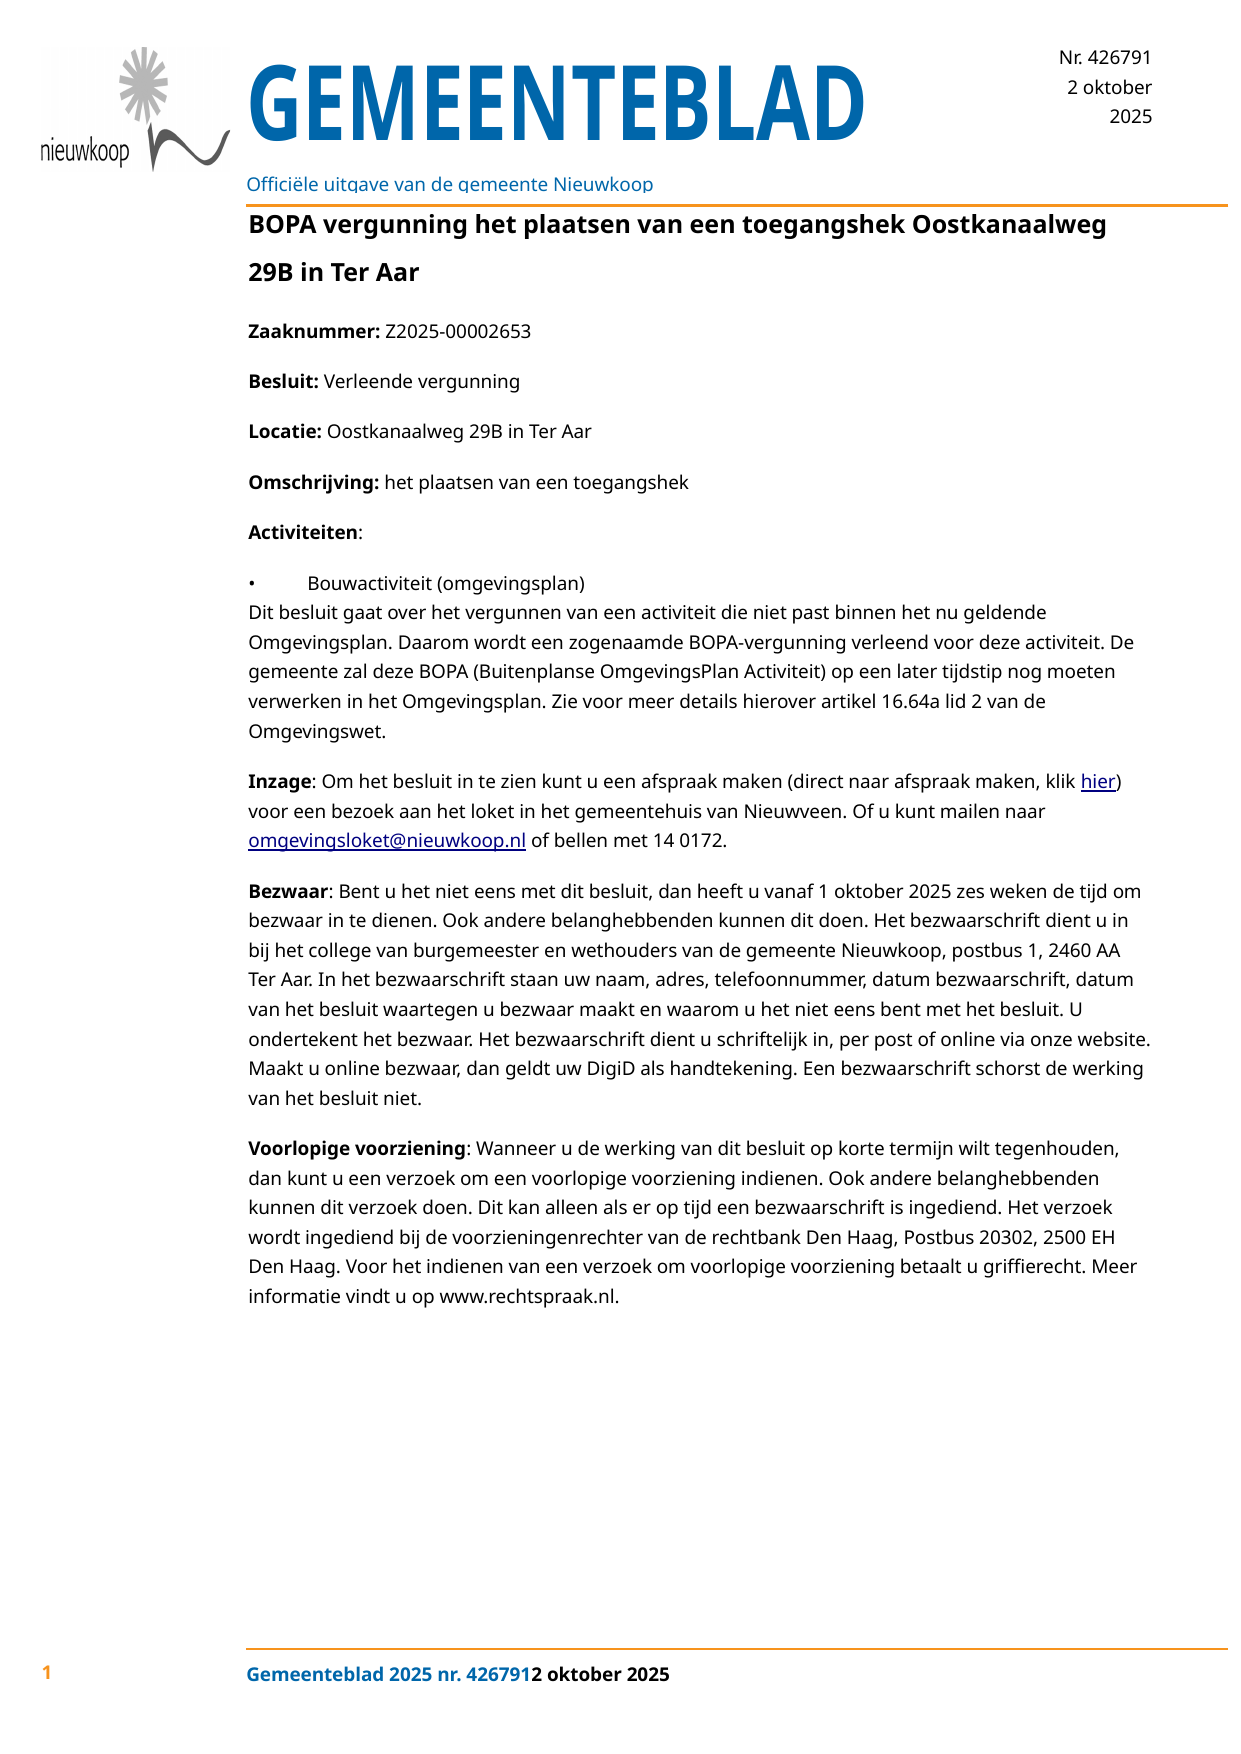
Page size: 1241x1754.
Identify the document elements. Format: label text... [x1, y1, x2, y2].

text BOPA vergunning het plaatsen van een toegangshek Oostkanaalweg 29B in Ter Aar [248, 207, 1152, 288]
text Bezwaar: Bent u het niet eens met dit besluit, dan heeft u vanaf 1 oktober 2025 zes weken de tijd om bezwaar in te dienen. Ook andere belanghebbenden kunnen dit doen. Het bezwaarschrift dient u in bij het college van burgemeester en wethouders van de gemeente Nieuwkoop, postbus 1, 2460 AA Ter Aar. In het bezwaarschrift staan uw naam, adres, telefoonnummer, datum bezwaarschrift, datum van het besluit waartegen u bezwaar maakt en waarom u het niet eens bent met het besluit. U ondertekent het bezwaar. Het bezwaarschrift dient u schriftelijk in, per post of online via onze website. Maakt u online bezwaar, dan geldt uw DigiD als handtekening. Een bezwaarschrift schorst de werking van het besluit niet. [248, 878, 1152, 1111]
picture [41, 47, 231, 172]
list Bouwactiviteit (omgevingsplan) [248, 570, 1152, 596]
text Inzage: Om het besluit in te zien kunt u een afspraak maken (direct naar afspraak maken, klik hier) voor een bezoek aan het loket in het gemeentehuis van Nieuwveen. Of u kunt mailen naar omgevingsloket@nieuwkoop.nl of bellen met 14 0172. [248, 768, 1152, 853]
text Besluit: Verleende vergunning [248, 368, 1152, 394]
text Voorlopige voorziening: Wanneer u de werking van dit besluit op korte termijn wilt tegenhouden, dan kunt u een verzoek om een voorlopige voorziening indienen. Ook andere belanghebbenden kunnen dit verzoek doen. Dit kan alleen als er op tijd een bezwaarschrift is ingediend. Het verzoek wordt ingediend bij de voorzieningenrechter van de rechtbank Den Haag, Postbus 20302, 2500 EH Den Haag. Voor het indienen van een verzoek om voorlopige voorziening betaalt u griffierecht. Meer informatie vindt u op www.rechtspraak.nl. [248, 1135, 1152, 1309]
text Omschrijving: het plaatsen van een toegangshek [248, 469, 1152, 495]
text Activiteiten: [248, 519, 1152, 545]
text Zaaknummer: Z2025-00002653 [248, 318, 1152, 344]
text Dit besluit gaat over het vergunnen van een activiteit die niet past binnen het nu geldende Omgevingsplan. Daarom wordt een zogenaamde BOPA-vergunning verleend voor deze activiteit. De gemeente zal deze BOPA (Buitenplanse OmgevingsPlan Activiteit) op een later tijdstip nog moeten verwerken in het Omgevingsplan. Zie voor meer details hierover artikel 16.64a lid 2 van de Omgevingswet. [248, 599, 1152, 744]
text Locatie: Oostkanaalweg 29B in Ter Aar [248, 419, 1152, 444]
